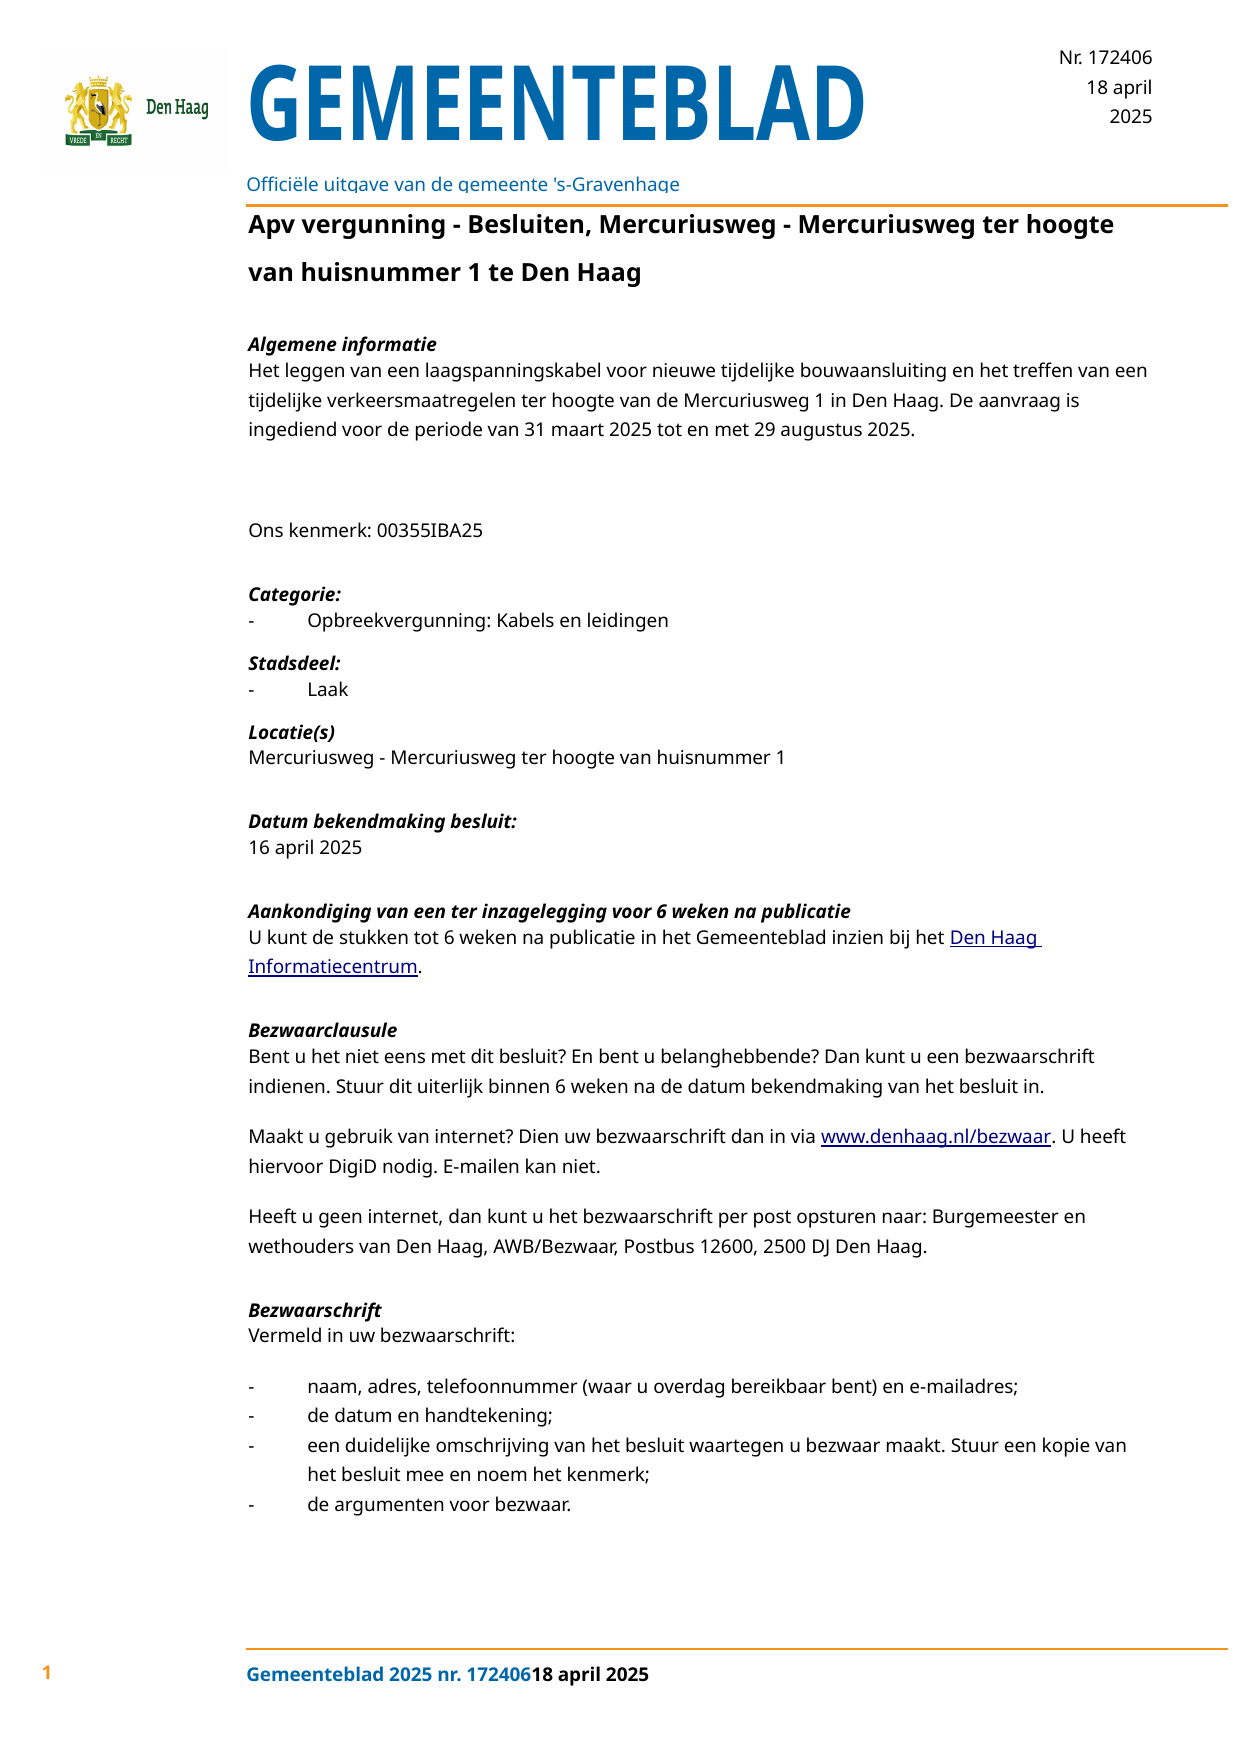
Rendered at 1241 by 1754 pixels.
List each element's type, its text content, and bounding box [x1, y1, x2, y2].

list een duidelijke omschrijving van het besluit waartegen u bezwaar maakt. Stuur een kopie van het besluit mee en noem het kenmerk; [248, 1432, 1152, 1487]
list Laak [248, 676, 1152, 701]
text Aankondiging van een ter inzagelegging voor 6 weken na publicatie [248, 898, 1152, 924]
text Vermeld in uw bezwaarschrift: [248, 1322, 1152, 1348]
text Bent u het niet eens met dit besluit? En bent u belanghebbende? Dan kunt u een bezwaarschrift indienen. Stuur dit uiterlijk binnen 6 weken na de datum bekendmaking van het besluit in. [248, 1043, 1152, 1098]
text Ons kenmerk: 00355IBA25 [248, 517, 1152, 543]
text U kunt de stukken tot 6 weken na publicatie in het Gemeenteblad inzien bij het Den Haag Informatiecentrum. [248, 924, 1152, 979]
text Het leggen van een laagspanningskabel voor nieuwe tijdelijke bouwaansluiting en het treffen van een tijdelijke verkeersmaatregelen ter hoogte van de Mercuriusweg 1 in Den Haag. De aanvraag is ingediend voor de periode van 31 maart 2025 tot en met 29 augustus 2025. [248, 357, 1152, 442]
text Stadsdeel: [248, 650, 1152, 676]
list Opbreekvergunning: Kabels en leidingen [248, 607, 1152, 633]
text Categorie: [248, 581, 1152, 607]
text Bezwaarclausule [248, 1017, 1152, 1043]
text Mercuriusweg - Mercuriusweg ter hoogte van huisnummer 1 [248, 744, 1152, 770]
text Apv vergunning - Besluiten, Mercuriusweg - Mercuriusweg ter hoogte van huisnummer 1 te Den Haag [248, 207, 1152, 288]
list de argumenten voor bezwaar. [248, 1491, 1152, 1517]
text Locatie(s) [248, 719, 1152, 744]
text Algemene informatie [248, 331, 1152, 357]
list naam, adres, telefoonnummer (waar u overdag bereikbaar bent) en e-mailadres; [248, 1373, 1152, 1399]
list de datum en handtekening; [248, 1402, 1152, 1428]
text Heeft u geen internet, dan kunt u het bezwaarschrift per post opsturen naar: Burgemeester en wethouders van Den Haag, AWB/Bezwaar, Postbus 12600, 2500 DJ Den Haag. [248, 1203, 1152, 1258]
text Datum bekendmaking besluit: [248, 808, 1152, 834]
text Bezwaarschrift [248, 1297, 1152, 1322]
text 16 april 2025 [248, 834, 1152, 860]
picture [41, 47, 231, 172]
text Maakt u gebruik van internet? Dien uw bezwaarschrift dan in via www.denhaag.nl/bezwaar. U heeft hiervoor DigiD nodig. E-mailen kan niet. [248, 1123, 1152, 1178]
